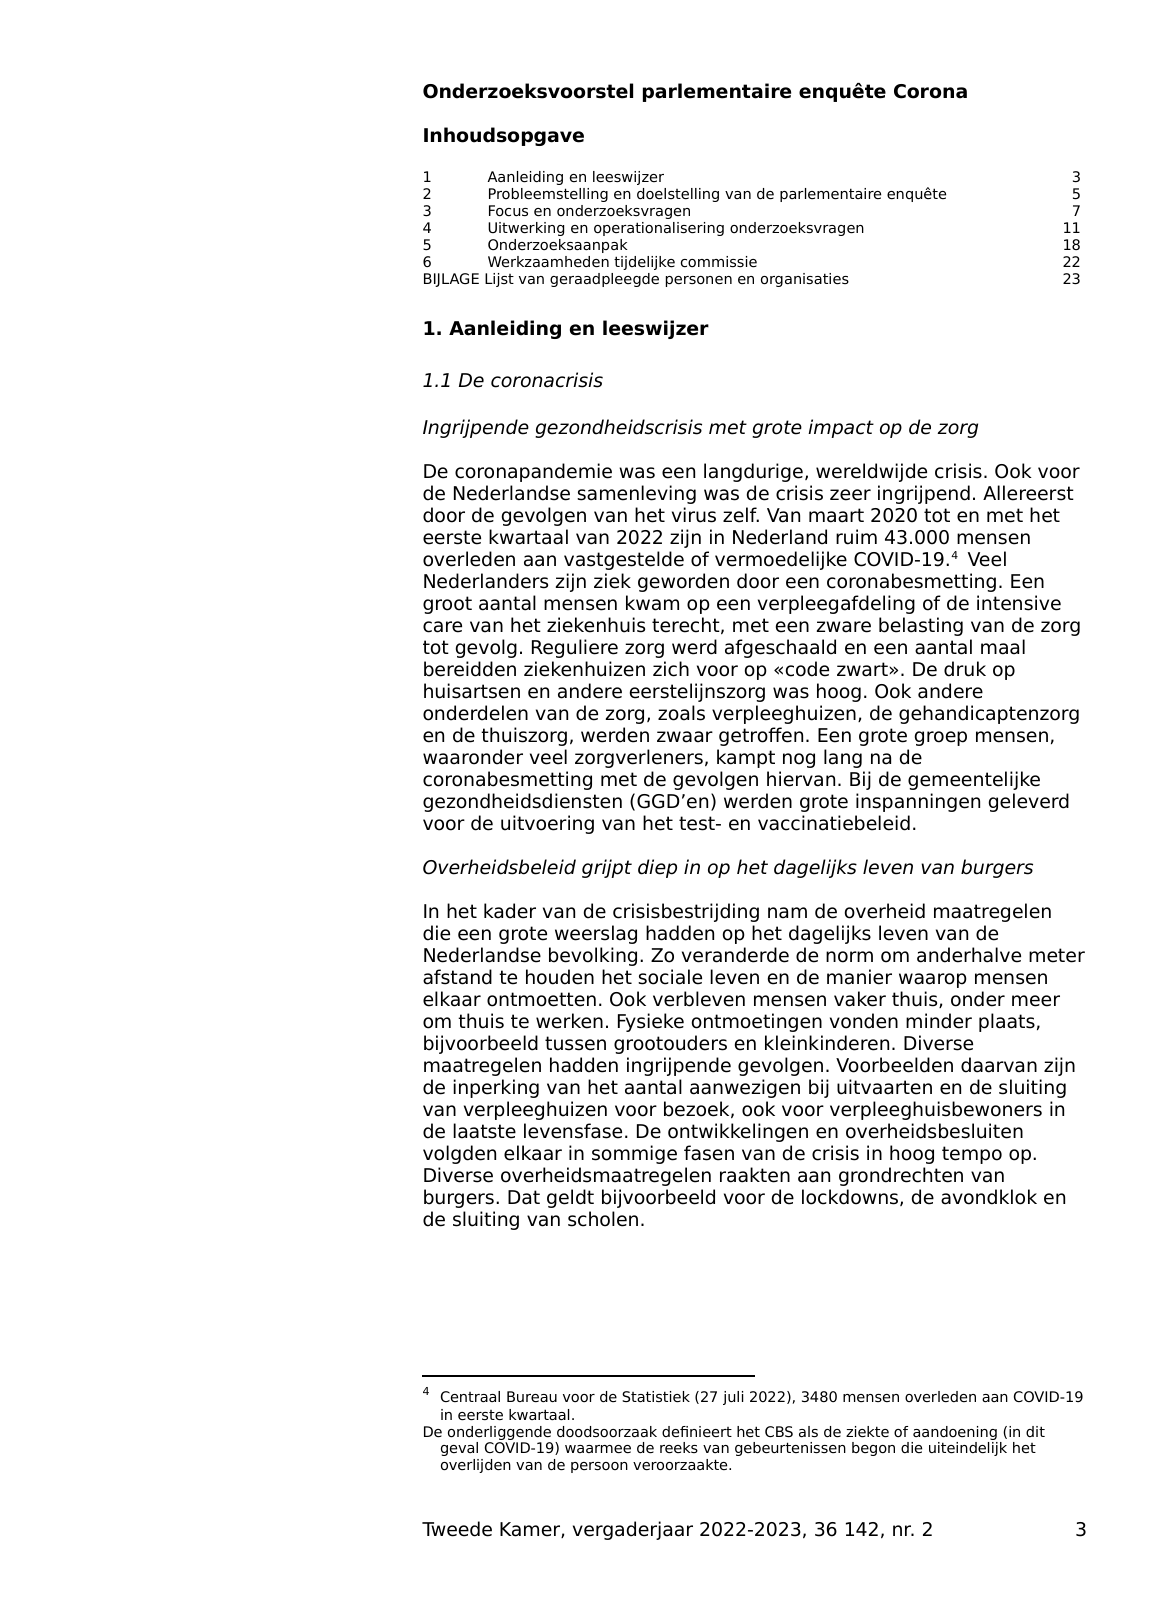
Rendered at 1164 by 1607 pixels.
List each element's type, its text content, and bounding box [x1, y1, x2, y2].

text In het kader van de crisisbestrijding nam de overheid maatregelen die een grote weerslag hadden op het dagelijks leven van de Nederlandse bevolking. Zo veranderde de norm om anderhalve meter afstand te houden het sociale leven en de manier waarop mensen elkaar ontmoetten. Ook verbleven mensen vaker thuis, onder meer om thuis te werken. Fysieke ontmoetingen vonden minder plaats, bijvoorbeeld tussen grootouders en kleinkinderen. Diverse maatregelen hadden ingrijpende gevolgen. Voorbeelden daarvan zijn de inperking van het aantal aanwezigen bij uitvaarten en de sluiting van verpleeghuizen voor bezoek, ook voor verpleeghuisbewoners in de laatste levensfase. De ontwikkelingen en overheidsbesluiten volgden elkaar in sommige fasen van de crisis in hoog tempo op. Diverse overheidsmaatregelen raakten aan grondrechten van burgers. Dat geldt bijvoorbeeld voor de lockdowns, de avondklok en de sluiting van scholen. [422, 901, 1087, 1231]
table_cell 5 [422, 237, 481, 254]
subtitle 1.1 De coronacrisis [422, 370, 1087, 392]
text Centraal Bureau voor de Statistiek (27 juli 2022), 3480 mensen overleden aan COVID-19 in eerste kwartaal. [422, 1385, 1087, 1424]
subtitle 1. Aanleiding en leeswijzer [422, 318, 1087, 340]
text De onderliggende doodsoorzaak definieert het CBS als de ziekte of aandoening (in dit geval COVID-19) waarmee de reeks van gebeurtenissen begon die uiteindelijk het overlijden van de persoon veroorzaakte. [422, 1424, 1087, 1474]
table_cell BIJLAGE Lijst van geraadpleegde personen en organisaties [422, 271, 1013, 288]
table_cell 22 [1013, 254, 1087, 271]
table_cell 18 [1013, 237, 1087, 254]
table_cell Onderzoeksaanpak [481, 237, 1013, 254]
text De coronapandemie was een langdurige, wereldwijde crisis. Ook voor de Nederlandse samenleving was de crisis zeer ingrijpend. Allereerst door de gevolgen van het virus zelf. Van maart 2020 tot en met het eerste kwartaal van 2022 zijn in Nederland ruim 43.000 mensen overleden aan vastgestelde of vermoedelijke COVID-19. Veel Nederlanders zijn ziek geworden door een coronabesmetting. Een groot aantal mensen kwam op een verpleegafdeling of de intensive care van het ziekenhuis terecht, met een zware belasting van de zorg tot gevolg. Reguliere zorg werd afgeschaald en een aantal maal bereidden ziekenhuizen zich voor op «code zwart». De druk op huisartsen en andere eerstelijnszorg was hoog. Ook andere onderdelen van de zorg, zoals verpleeghuizen, de gehandicaptenzorg en de thuiszorg, werden zwaar getroffen. Een grote groep mensen, waaronder veel zorgverleners, kampt nog lang na de coronabesmetting met de gevolgen hiervan. Bij de gemeentelijke gezondheidsdiensten (GGD’en) werden grote inspanningen geleverd voor de uitvoering van het test- en vaccinatiebeleid. [422, 461, 1087, 835]
table_cell 5 [1013, 186, 1087, 203]
subtitle Onderzoeksvoorstel parlementaire enquête Corona [422, 81, 1087, 103]
table_cell 7 [1013, 203, 1087, 220]
subtitle Inhoudsopgave [422, 125, 1087, 147]
table_header 3 [1013, 169, 1087, 186]
table_header 1 [422, 169, 481, 186]
table_cell 3 [422, 203, 481, 220]
table_header Aanleiding en leeswijzer [481, 169, 1013, 186]
table_cell 6 [422, 254, 481, 271]
table_cell 2 [422, 186, 481, 203]
table_cell Focus en onderzoeksvragen [481, 203, 1013, 220]
table_cell 4 [422, 220, 481, 237]
table_cell 23 [1013, 271, 1087, 288]
table_cell 11 [1013, 220, 1087, 237]
table_cell Werkzaamheden tijdelijke commissie [481, 254, 1013, 271]
subtitle Overheidsbeleid grijpt diep in op het dagelijks leven van burgers [422, 857, 1087, 879]
subtitle Ingrijpende gezondheidscrisis met grote impact op de zorg [422, 417, 1087, 439]
table_cell Uitwerking en operationalisering onderzoeksvragen [481, 220, 1013, 237]
table_cell Probleemstelling en doelstelling van de parlementaire enquête [481, 186, 1013, 203]
